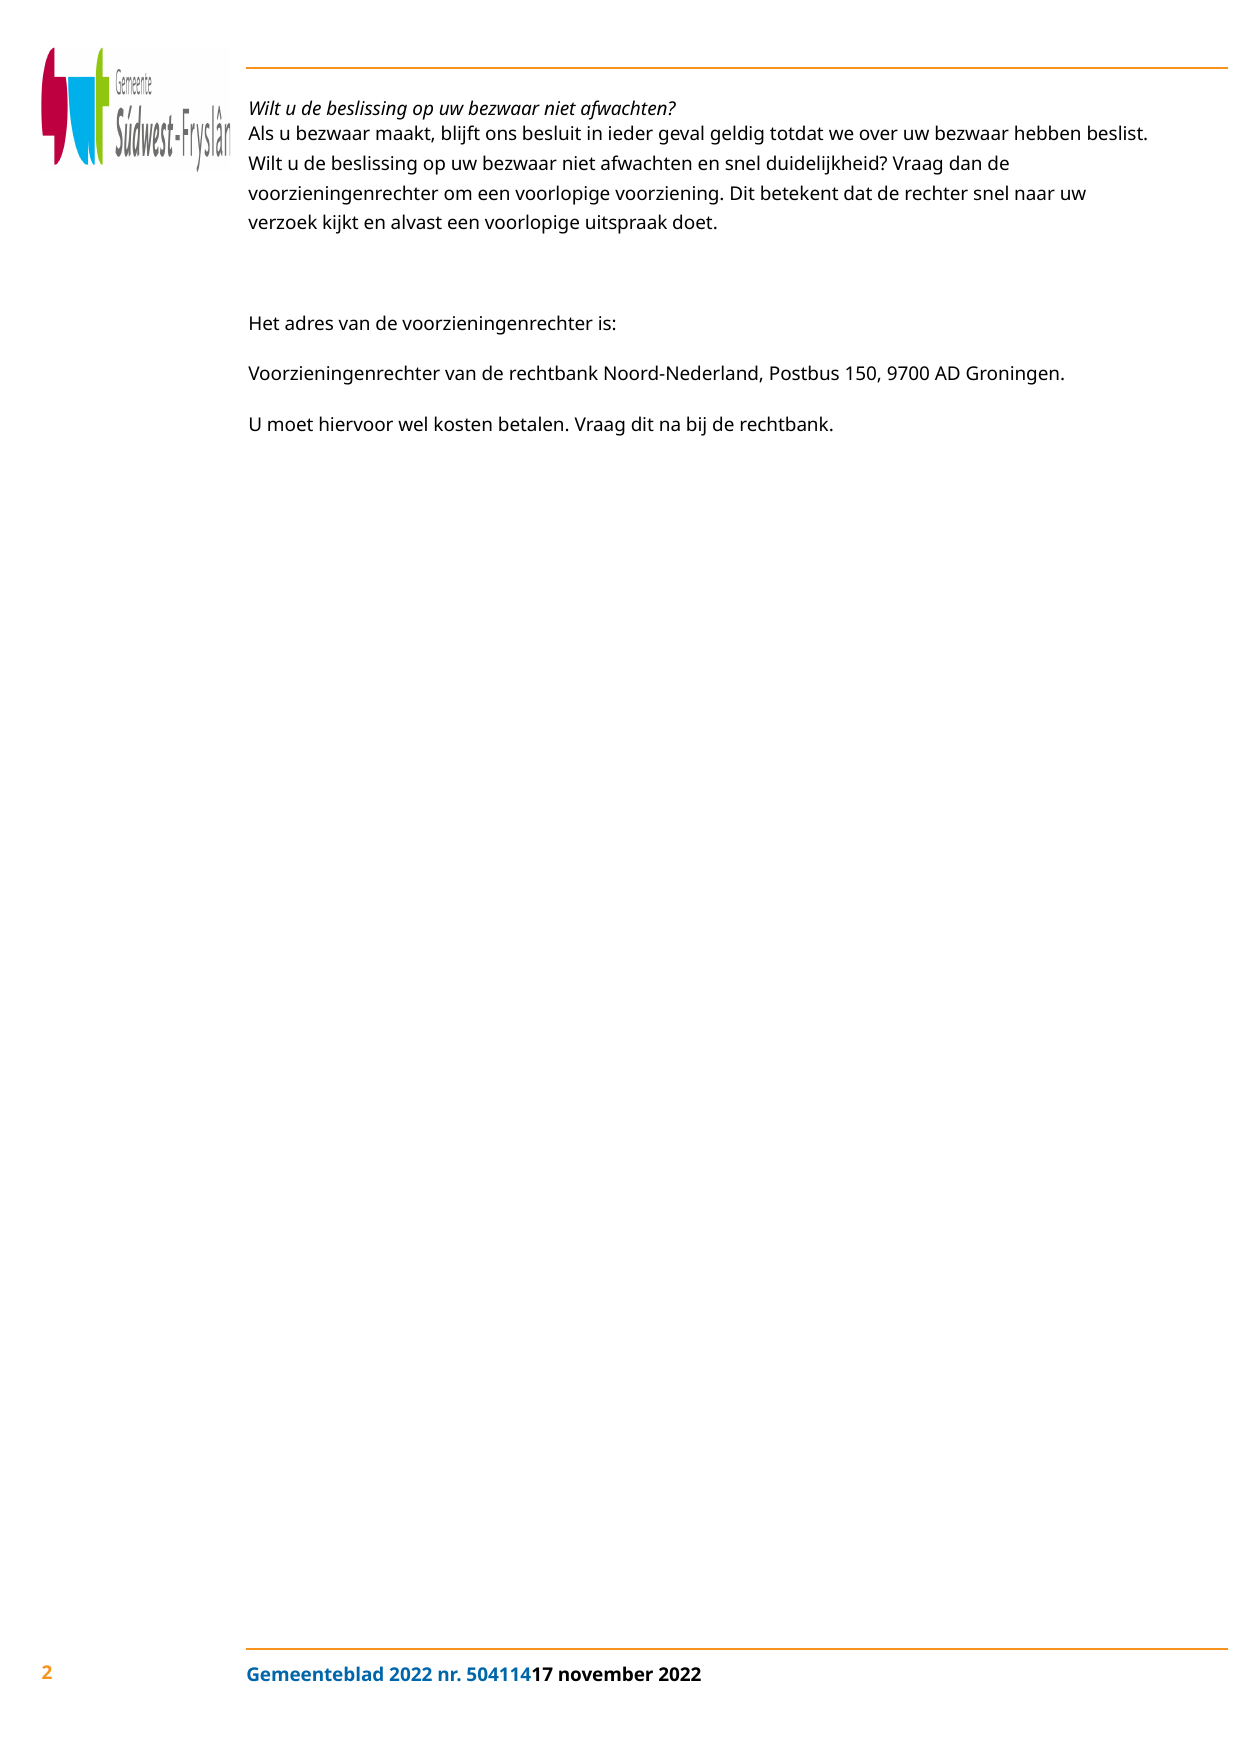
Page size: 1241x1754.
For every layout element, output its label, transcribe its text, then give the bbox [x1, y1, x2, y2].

text U moet hiervoor wel kosten betalen. Vraag dit na bij de rechtbank. [248, 411, 1152, 437]
text Voorzieningenrechter van de rechtbank Noord-Nederland, Postbus 150, 9700 AD Groningen. [248, 361, 1152, 386]
text Het adres van de voorzieningenrechter is: [248, 310, 1152, 336]
picture [41, 47, 231, 172]
text Wilt u de beslissing op uw bezwaar niet afwachten? [248, 95, 1152, 121]
text Als u bezwaar maakt, blijft ons besluit in ieder geval geldig totdat we over uw bezwaar hebben beslist. Wilt u de beslissing op uw bezwaar niet afwachten en snel duidelijkheid? Vraag dan de voorzieningenrechter om een voorlopige voorziening. Dit betekent dat de rechter snel naar uw verzoek kijkt en alvast een voorlopige uitspraak doet. [248, 121, 1152, 235]
